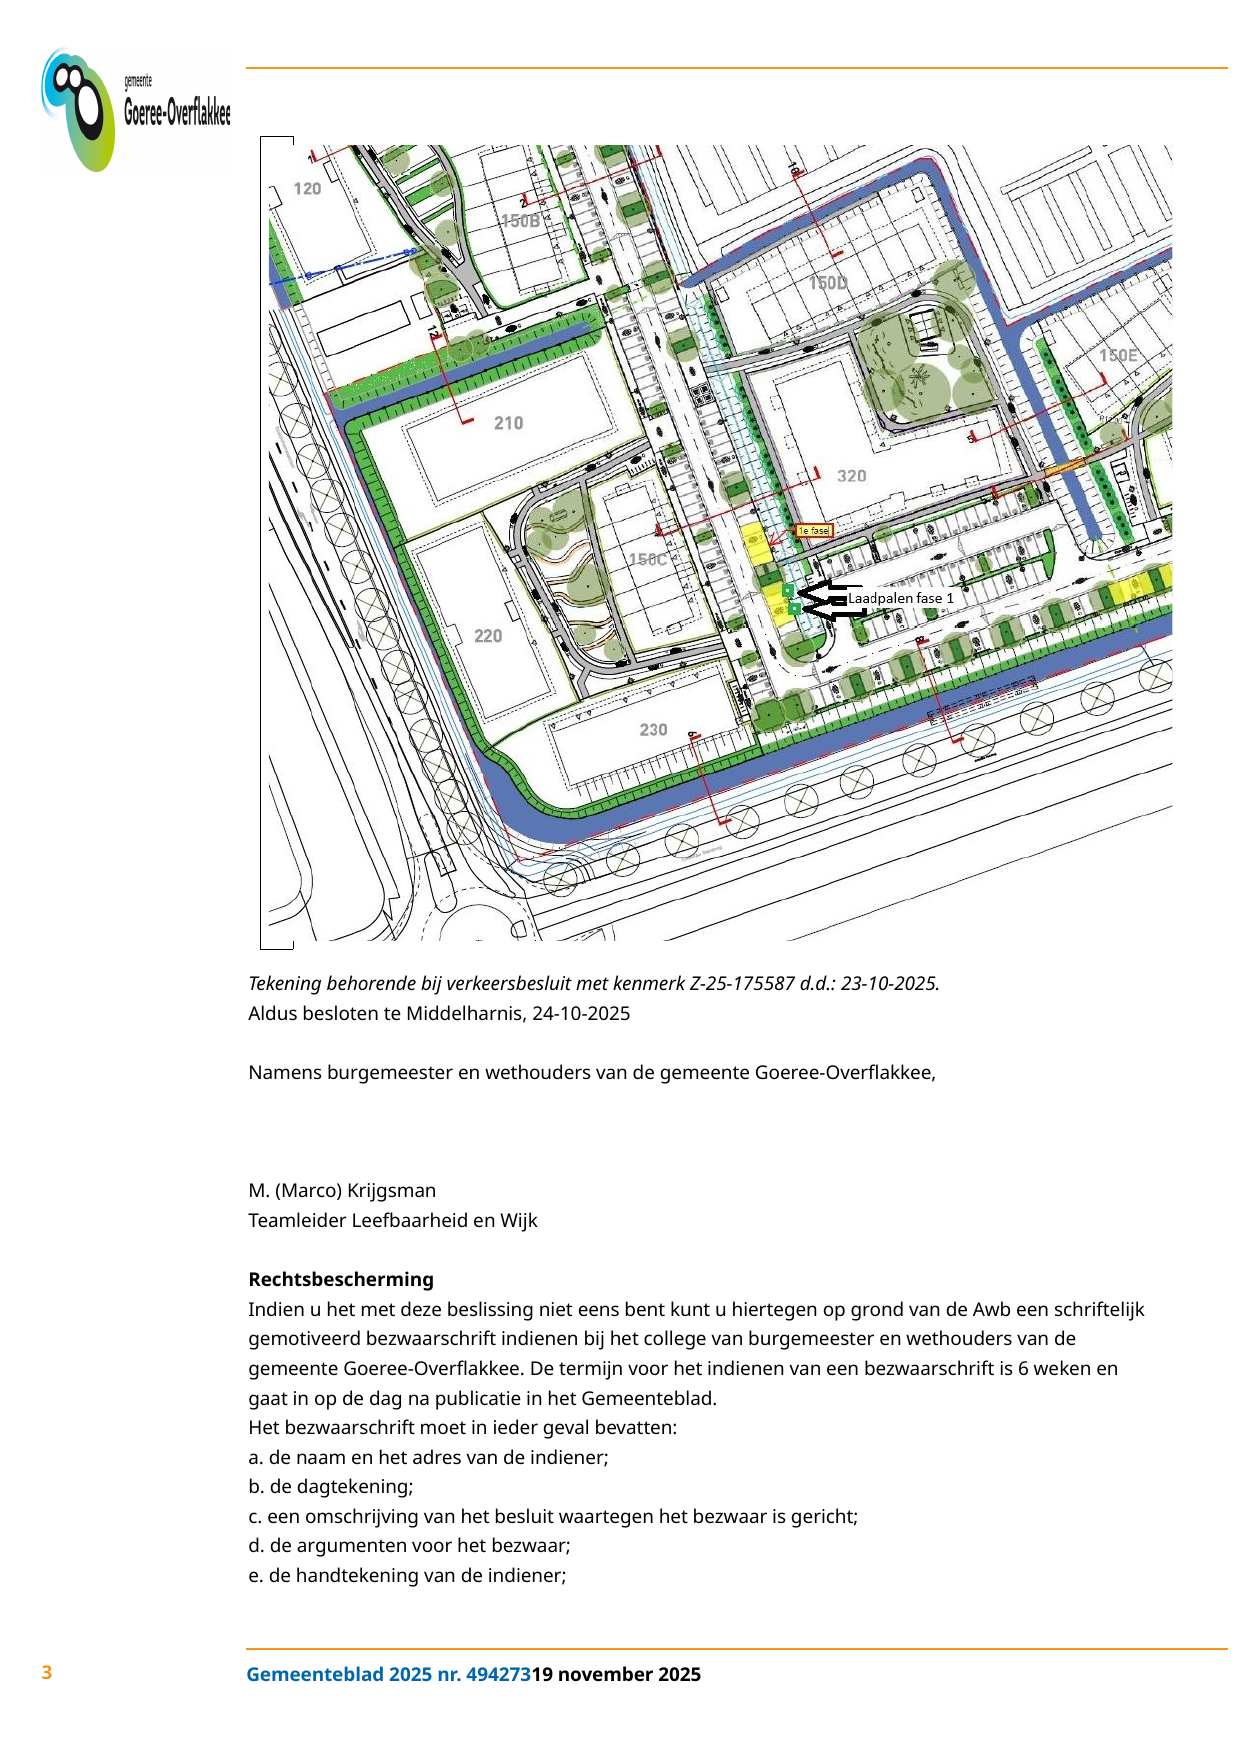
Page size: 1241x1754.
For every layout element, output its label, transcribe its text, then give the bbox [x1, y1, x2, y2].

text Namens burgemeester en wethouders van de gemeente Goeree-Overflakkee, [248, 1059, 1152, 1085]
text a. de naam en het adres van de indiener; [248, 1444, 1152, 1469]
text e. de handtekening van de indiener; [248, 1562, 1152, 1588]
text b. de dagtekening; [248, 1473, 1152, 1499]
text Het bezwaarschrift moet in ieder geval bevatten: [248, 1414, 1152, 1440]
text Teamleider Leefbaarheid en Wijk [248, 1207, 1152, 1233]
text c. een omschrijving van het besluit waartegen het bezwaar is gericht; [248, 1503, 1152, 1529]
picture [268, 145, 1173, 941]
text M. (Marco) Krijgsman [248, 1178, 1152, 1203]
text d. de argumenten voor het bezwaar; [248, 1533, 1152, 1558]
text Tekening behorende bij verkeersbesluit met kenmerk Z-25-175587 d.d.: 23-10-2025. [248, 971, 1152, 996]
text Aldus besloten te Middelharnis, 24-10-2025 [248, 1000, 1152, 1026]
text Indien u het met deze beslissing niet eens bent kunt u hiertegen op grond van de Awb een schriftelijk gemotiveerd bezwaarschrift indienen bij het college van burgemeester en wethouders van de gemeente Goeree-Overflakkee. De termijn voor het indienen van een bezwaarschrift is 6 weken en gaat in op de dag na publicatie in het Gemeenteblad. [248, 1296, 1152, 1410]
text Rechtsbescherming [248, 1266, 1152, 1292]
picture [41, 47, 231, 172]
